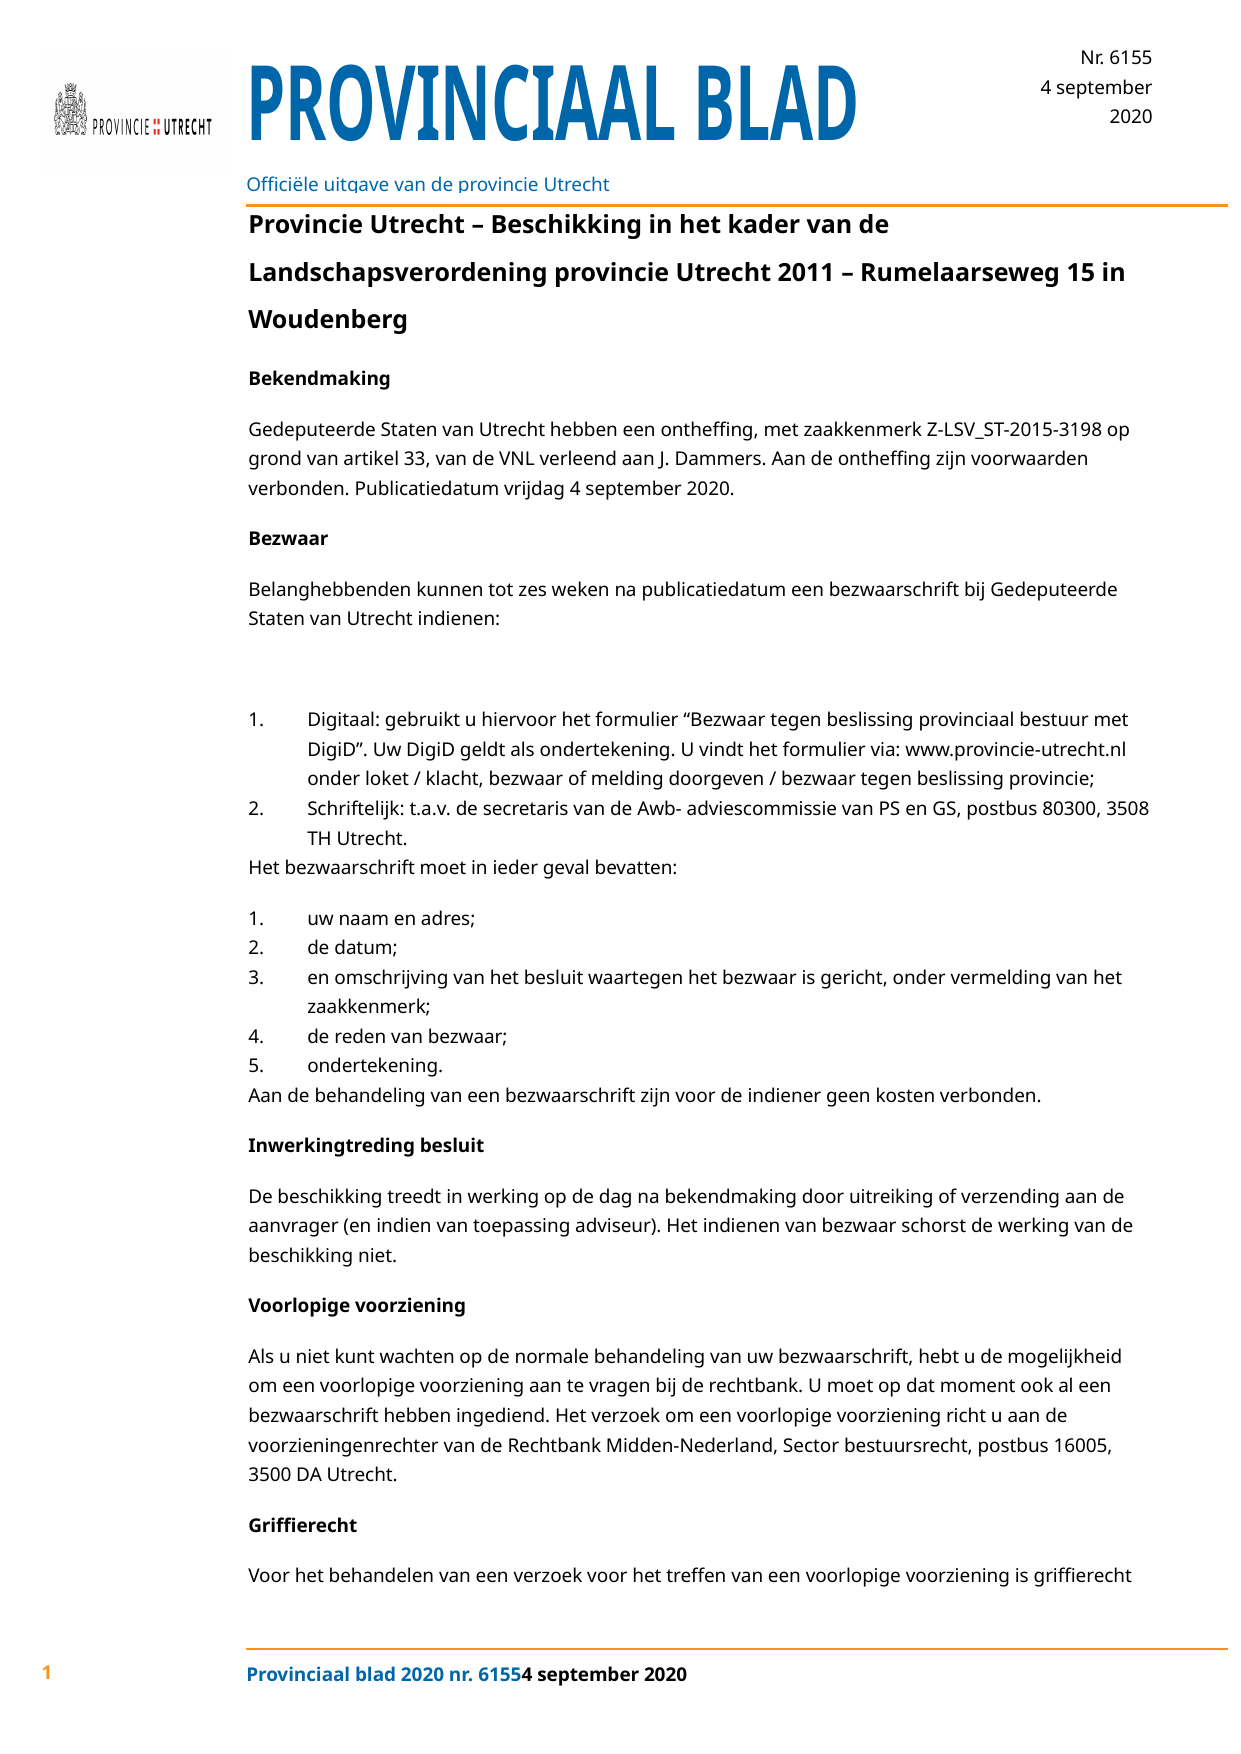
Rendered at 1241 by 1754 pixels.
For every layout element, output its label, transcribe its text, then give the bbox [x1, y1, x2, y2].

text Inwerkingtreding besluit [248, 1133, 1152, 1158]
text Als u niet kunt wachten op de normale behandeling van uw bezwaarschrift, hebt u de mogelijkheid om een voorlopige voorziening aan te vragen bij de rechtbank. U moet op dat moment ook al een bezwaarschrift hebben ingediend. Het verzoek om een voorlopige voorziening richt u aan de voorzieningenrechter van de Rechtbank Midden-Nederland, Sector bestuursrecht, postbus 16005, 3500 DA Utrecht. [248, 1343, 1152, 1487]
list Schriftelijk: t.a.v. de secretaris van de Awb- adviescommissie van PS en GS, postbus 80300, 3508 TH Utrecht. [248, 795, 1152, 850]
text Bezwaar [248, 526, 1152, 551]
picture [41, 47, 231, 172]
text Gedeputeerde Staten van Utrecht hebben een ontheffing, met zaakkenmerk Z-LSV_ST-2015-3198 op grond van artikel 33, van de VNL verleend aan J. Dammers. Aan de ontheffing zijn voorwaarden verbonden. Publicatiedatum vrijdag 4 september 2020. [248, 416, 1152, 501]
list Digitaal: gebruikt u hiervoor het formulier “Bezwaar tegen beslissing provinciaal bestuur met DigiD”. Uw DigiD geldt als ondertekening. U vindt het formulier via: www.provincie-utrecht.nl onder loket / klacht, bezwaar of melding doorgeven / bezwaar tegen beslissing provincie; [248, 706, 1152, 791]
list de datum; [248, 934, 1152, 960]
text Aan de behandeling van een bezwaarschrift zijn voor de indiener geen kosten verbonden. [248, 1082, 1152, 1108]
list en omschrijving van het besluit waartegen het bezwaar is gericht, onder vermelding van het zaakkenmerk; [248, 964, 1152, 1019]
text Belanghebbenden kunnen tot zes weken na publicatiedatum een bezwaarschrift bij Gedeputeerde Staten van Utrecht indienen: [248, 576, 1152, 631]
text Voorlopige voorziening [248, 1293, 1152, 1318]
text Bekendmaking [248, 366, 1152, 391]
list de reden van bezwaar; [248, 1023, 1152, 1049]
text Het bezwaarschrift moet in ieder geval bevatten: [248, 854, 1152, 880]
text Provincie Utrecht – Beschikking in het kader van de Landschapsverordening provincie Utrecht 2011 – Rumelaarseweg 15 in Woudenberg [248, 207, 1152, 336]
list ondertekening. [248, 1053, 1152, 1078]
list uw naam en adres; [248, 905, 1152, 930]
text Voor het behandelen van een verzoek voor het treffen van een voorlopige voorziening is griffierecht [248, 1562, 1152, 1588]
text De beschikking treedt in werking op de dag na bekendmaking door uitreiking of verzending aan de aanvrager (en indien van toepassing adviseur). Het indienen van bezwaar schorst de werking van de beschikking niet. [248, 1183, 1152, 1268]
text Griffierecht [248, 1512, 1152, 1537]
